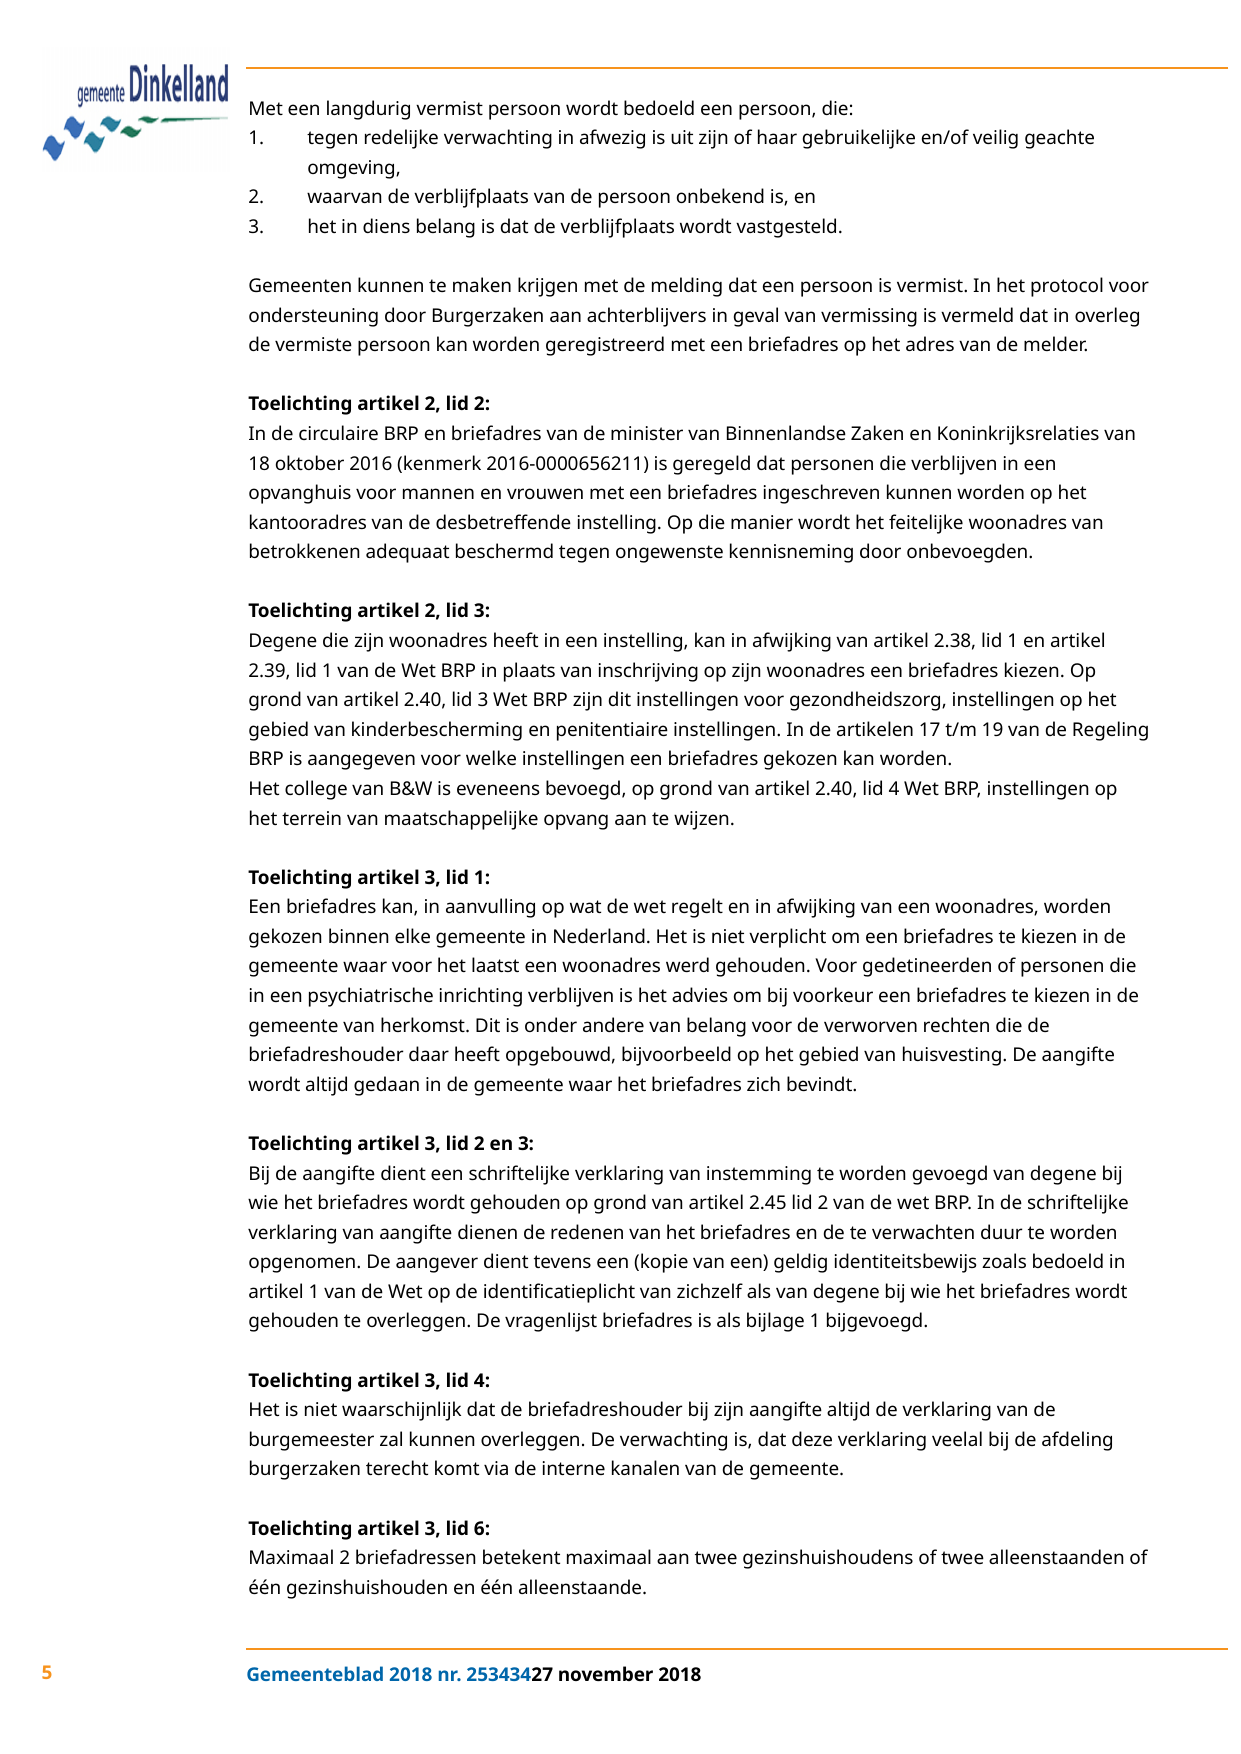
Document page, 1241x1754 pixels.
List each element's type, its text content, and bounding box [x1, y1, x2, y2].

list het in diens belang is dat de verblijfplaats wordt vastgesteld. [248, 213, 1152, 239]
text Gemeenten kunnen te maken krijgen met de melding dat een persoon is vermist. In het protocol voor ondersteuning door Burgerzaken aan achterblijvers in geval van vermissing is vermeld dat in overleg de vermiste persoon kan worden geregistreerd met een briefadres op het adres van de melder. [248, 272, 1152, 357]
list tegen redelijke verwachting in afwezig is uit zijn of haar gebruikelijke en/of veilig geachte omgeving, [248, 124, 1152, 180]
text Het is niet waarschijnlijk dat de briefadreshouder bij zijn aangifte altijd de verklaring van de burgemeester zal kunnen overleggen. De verwachting is, dat deze verklaring veelal bij de afdeling burgerzaken terecht komt via de interne kanalen van de gemeente. [248, 1396, 1152, 1481]
text Toelichting artikel 2, lid 3: [248, 598, 1152, 623]
text Toelichting artikel 3, lid 1: [248, 864, 1152, 890]
picture [41, 47, 231, 172]
text Met een langdurig vermist persoon wordt bedoeld een persoon, die: [248, 95, 1152, 121]
text Maximaal 2 briefadressen betekent maximaal aan twee gezinshuishoudens of twee alleenstaanden of één gezinshuishouden en één alleenstaande. [248, 1544, 1152, 1600]
text Bij de aangifte dient een schriftelijke verklaring van instemming te worden gevoegd van degene bij wie het briefadres wordt gehouden op grond van artikel 2.45 lid 2 van de wet BRP. In de schriftelijke verklaring van aangifte dienen de redenen van het briefadres en de te verwachten duur te worden opgenomen. De aangever dient tevens een (kopie van een) geldig identiteitsbewijs zoals bedoeld in artikel 1 van de Wet op de identificatieplicht van zichzelf als van degene bij wie het briefadres wordt gehouden te overleggen. De vragenlijst briefadres is als bijlage 1 bijgevoegd. [248, 1160, 1152, 1333]
text Toelichting artikel 3, lid 4: [248, 1367, 1152, 1393]
text Degene die zijn woonadres heeft in een instelling, kan in afwijking van artikel 2.38, lid 1 en artikel 2.39, lid 1 van de Wet BRP in plaats van inschrijving op zijn woonadres een briefadres kiezen. Op grond van artikel 2.40, lid 3 Wet BRP zijn dit instellingen voor gezondheidszorg, instellingen op het gebied van kinderbescherming en penitentiaire instellingen. In de artikelen 17 t/m 19 van de Regeling BRP is aangegeven voor welke instellingen een briefadres gekozen kan worden. [248, 627, 1152, 771]
text Een briefadres kan, in aanvulling op wat de wet regelt en in afwijking van een woonadres, worden gekozen binnen elke gemeente in Nederland. Het is niet verplicht om een briefadres te kiezen in de gemeente waar voor het laatst een woonadres werd gehouden. Voor gedetineerden of personen die in een psychiatrische inrichting verblijven is het advies om bij voorkeur een briefadres te kiezen in de gemeente van herkomst. Dit is onder andere van belang voor de verworven rechten die de briefadreshouder daar heeft opgebouwd, bijvoorbeeld op het gebied van huisvesting. De aangifte wordt altijd gedaan in de gemeente waar het briefadres zich bevindt. [248, 893, 1152, 1097]
list waarvan de verblijfplaats van de persoon onbekend is, en [248, 183, 1152, 209]
text Toelichting artikel 3, lid 6: [248, 1515, 1152, 1541]
text In de circulaire BRP en briefadres van de minister van Binnenlandse Zaken en Koninkrijksrelaties van 18 oktober 2016 (kenmerk 2016-0000656211) is geregeld dat personen die verblijven in een opvanghuis voor mannen en vrouwen met een briefadres ingeschreven kunnen worden op het kantooradres van de desbetreffende instelling. Op die manier wordt het feitelijke woonadres van betrokkenen adequaat beschermd tegen ongewenste kennisneming door onbevoegden. [248, 420, 1152, 564]
text Het college van B&W is eveneens bevoegd, op grond van artikel 2.40, lid 4 Wet BRP, instellingen op het terrein van maatschappelijke opvang aan te wijzen. [248, 775, 1152, 831]
text Toelichting artikel 3, lid 2 en 3: [248, 1130, 1152, 1156]
text Toelichting artikel 2, lid 2: [248, 391, 1152, 416]
